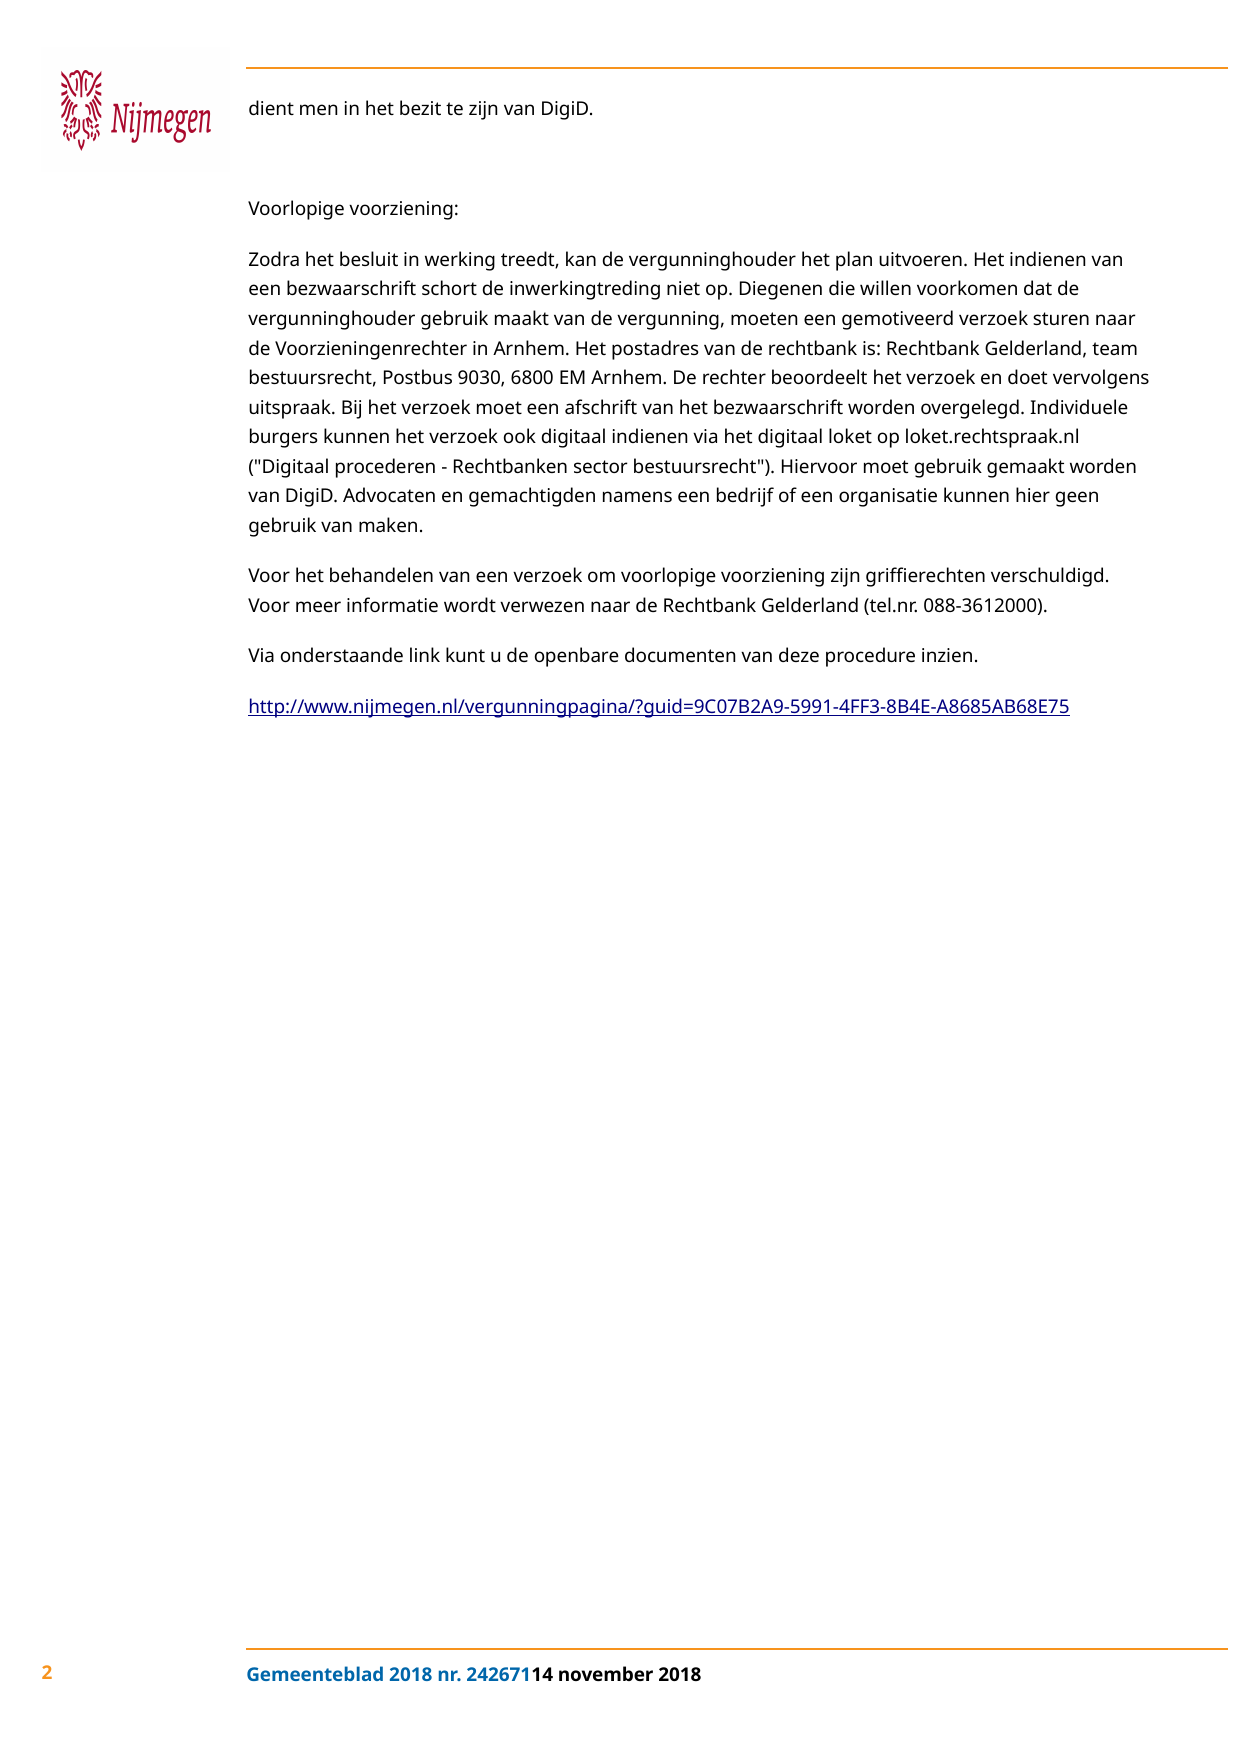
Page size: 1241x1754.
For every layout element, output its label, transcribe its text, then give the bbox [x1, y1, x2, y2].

text http://www.nijmegen.nl/vergunningpagina/?guid=9C07B2A9-5991-4FF3-8B4E-A8685AB68E75 [248, 693, 1152, 719]
text Voor het behandelen van een verzoek om voorlopige voorziening zijn griffierechten verschuldigd. Voor meer informatie wordt verwezen naar de Rechtbank Gelderland (tel.nr. 088-3612000). [248, 563, 1152, 618]
text Zodra het besluit in werking treedt, kan de vergunninghouder het plan uitvoeren. Het indienen van een bezwaarschrift schort de inwerkingtreding niet op. Diegenen die willen voorkomen dat de vergunninghouder gebruik maakt van de vergunning, moeten een gemotiveerd verzoek sturen naar de Voorzieningenrechter in Arnhem. Het postadres van de rechtbank is: Rechtbank Gelderland, team bestuursrecht, Postbus 9030, 6800 EM Arnhem. De rechter beoordeelt het verzoek en doet vervolgens uitspraak. Bij het verzoek moet een afschrift van het bezwaarschrift worden overgelegd. Individuele burgers kunnen het verzoek ook digitaal indienen via het digitaal loket op loket.rechtspraak.nl ("Digitaal procederen - Rechtbanken sector bestuursrecht"). Hiervoor moet gebruik gemaakt worden van DigiD. Advocaten en gemachtigden namens een bedrijf of een organisatie kunnen hier geen gebruik van maken. [248, 246, 1152, 538]
picture [41, 47, 231, 172]
text Voorlopige voorziening: [248, 196, 1152, 221]
text dient men in het bezit te zijn van DigiD. [248, 95, 1152, 121]
text Via onderstaande link kunt u de openbare documenten van deze procedure inzien. [248, 643, 1152, 668]
